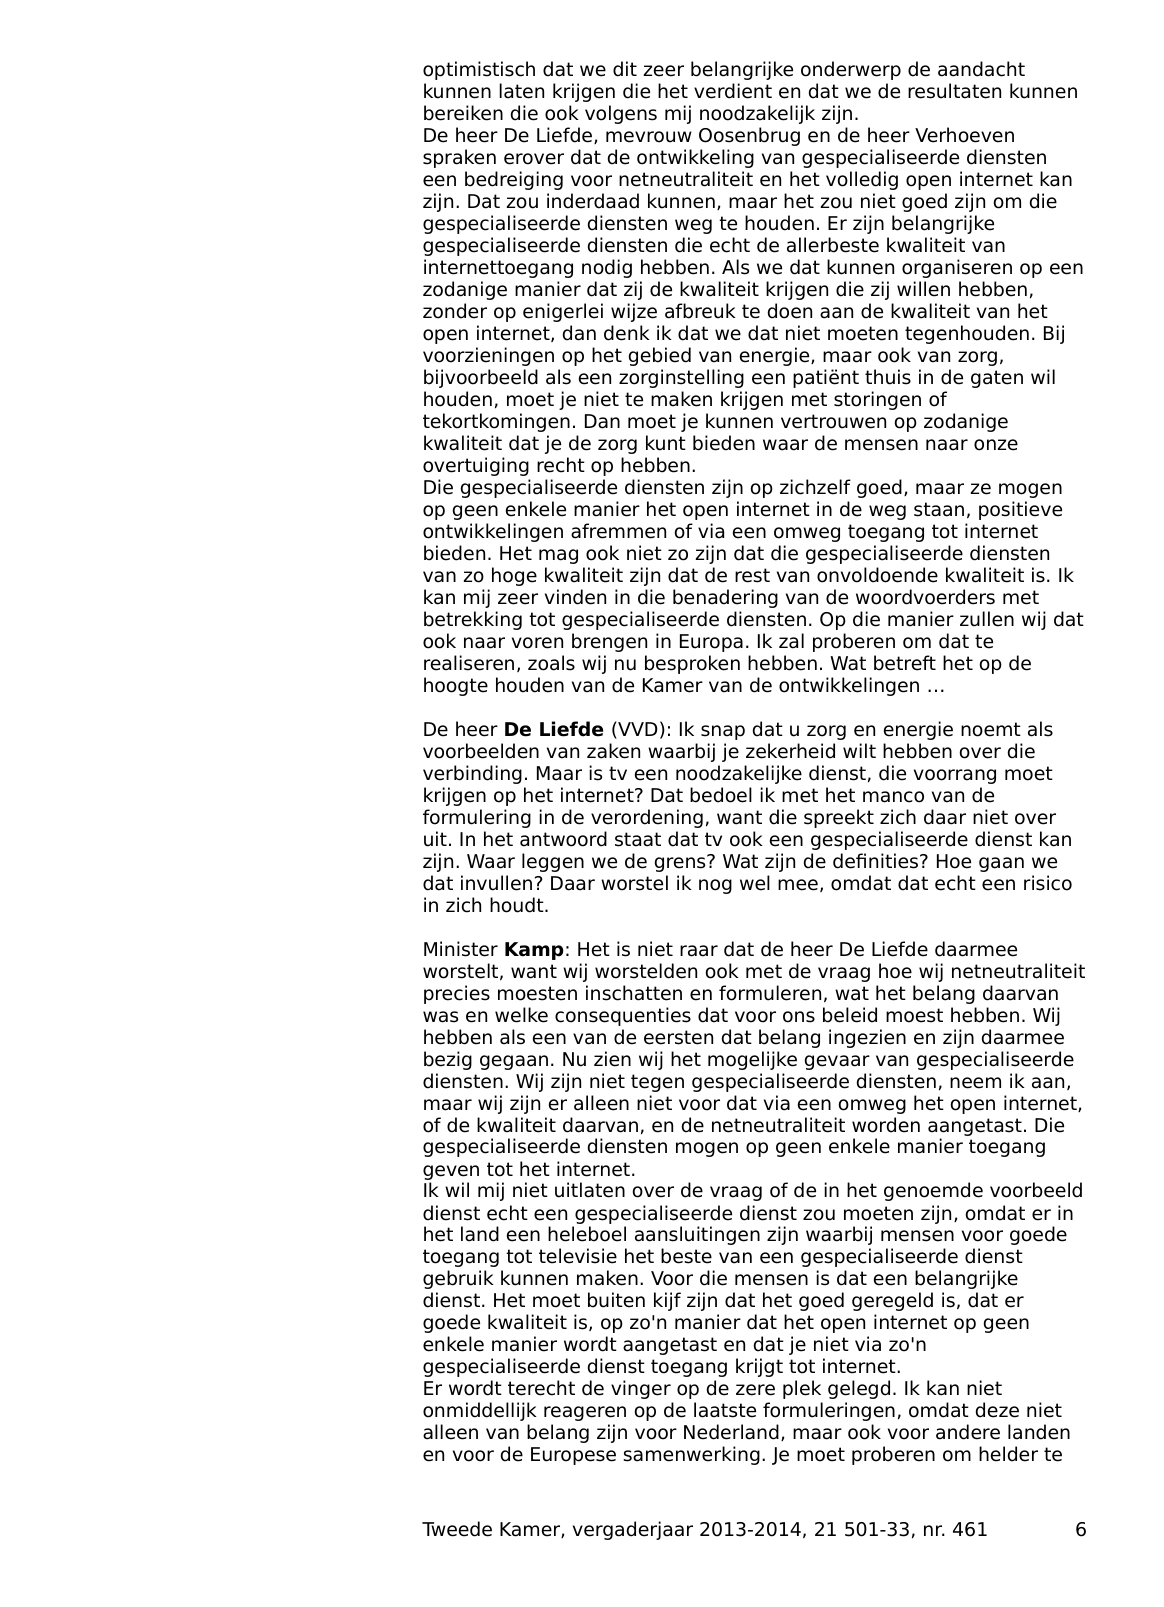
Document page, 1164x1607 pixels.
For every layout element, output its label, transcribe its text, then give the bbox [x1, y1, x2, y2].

text Die gespecialiseerde diensten zijn op zichzelf goed, maar ze mogen op geen enkele manier het open internet in de weg staan, positieve ontwikkelingen afremmen of via een omweg toegang tot internet bieden. Het mag ook niet zo zijn dat die gespecialiseerde diensten van zo hoge kwaliteit zijn dat de rest van onvoldoende kwaliteit is. Ik kan mij zeer vinden in die benadering van de woordvoerders met betrekking tot gespecialiseerde diensten. Op die manier zullen wij dat ook naar voren brengen in Europa. Ik zal proberen om dat te realiseren, zoals wij nu besproken hebben. Wat betreft het op de hoogte houden van de Kamer van de ontwikkelingen … [422, 477, 1087, 696]
text optimistisch dat we dit zeer belangrijke onderwerp de aandacht kunnen laten krijgen die het verdient en dat we de resultaten kunnen bereiken die ook volgens mij noodzakelijk zijn. [422, 59, 1087, 125]
text Minister Kamp: Het is niet raar dat de heer De Liefde daarmee worstelt, want wij worstelden ook met de vraag hoe wij netneutraliteit precies moesten inschatten en formuleren, wat het belang daarvan was en welke consequenties dat voor ons beleid moest hebben. Wij hebben als een van de eersten dat belang ingezien en zijn daarmee bezig gegaan. Nu zien wij het mogelijke gevaar van gespecialiseerde diensten. Wij zijn niet tegen gespecialiseerde diensten, neem ik aan, maar wij zijn er alleen niet voor dat via een omweg het open internet, of de kwaliteit daarvan, en de netneutraliteit worden aangetast. Die gespecialiseerde diensten mogen op geen enkele manier toegang geven tot het internet. [422, 939, 1087, 1180]
text De heer De Liefde (VVD): Ik snap dat u zorg en energie noemt als voorbeelden van zaken waarbij je zekerheid wilt hebben over die verbinding. Maar is tv een noodzakelijke dienst, die voorrang moet krijgen op het internet? Dat bedoel ik met het manco van de formulering in de verordening, want die spreekt zich daar niet over uit. In het antwoord staat dat tv ook een gespecialiseerde dienst kan zijn. Waar leggen we de grens? Wat zijn de definities? Hoe gaan we dat invullen? Daar worstel ik nog wel mee, omdat dat echt een risico in zich houdt. [422, 719, 1087, 916]
text De heer De Liefde, mevrouw Oosenbrug en de heer Verhoeven spraken erover dat de ontwikkeling van gespecialiseerde diensten een bedreiging voor netneutraliteit en het volledig open internet kan zijn. Dat zou inderdaad kunnen, maar het zou niet goed zijn om die gespecialiseerde diensten weg te houden. Er zijn belangrijke gespecialiseerde diensten die echt de allerbeste kwaliteit van internettoegang nodig hebben. Als we dat kunnen organiseren op een zodanige manier dat zij de kwaliteit krijgen die zij willen hebben, zonder op enigerlei wijze afbreuk te doen aan de kwaliteit van het open internet, dan denk ik dat we dat niet moeten tegenhouden. Bij voorzieningen op het gebied van energie, maar ook van zorg, bijvoorbeeld als een zorginstelling een patiënt thuis in de gaten wil houden, moet je niet te maken krijgen met storingen of tekortkomingen. Dan moet je kunnen vertrouwen op zodanige kwaliteit dat je de zorg kunt bieden waar de mensen naar onze overtuiging recht op hebben. [422, 125, 1087, 477]
text Ik wil mij niet uitlaten over de vraag of de in het genoemde voorbeeld dienst echt een gespecialiseerde dienst zou moeten zijn, omdat er in het land een heleboel aansluitingen zijn waarbij mensen voor goede toegang tot televisie het beste van een gespecialiseerde dienst gebruik kunnen maken. Voor die mensen is dat een belangrijke dienst. Het moet buiten kijf zijn dat het goed geregeld is, dat er goede kwaliteit is, op zo'n manier dat het open internet op geen enkele manier wordt aangetast en dat je niet via zo'n gespecialiseerde dienst toegang krijgt tot internet. [422, 1180, 1087, 1378]
text Er wordt terecht de vinger op de zere plek gelegd. Ik kan niet onmiddellijk reageren op de laatste formuleringen, omdat deze niet alleen van belang zijn voor Nederland, maar ook voor andere landen en voor de Europese samenwerking. Je moet proberen om helder te [422, 1378, 1087, 1466]
